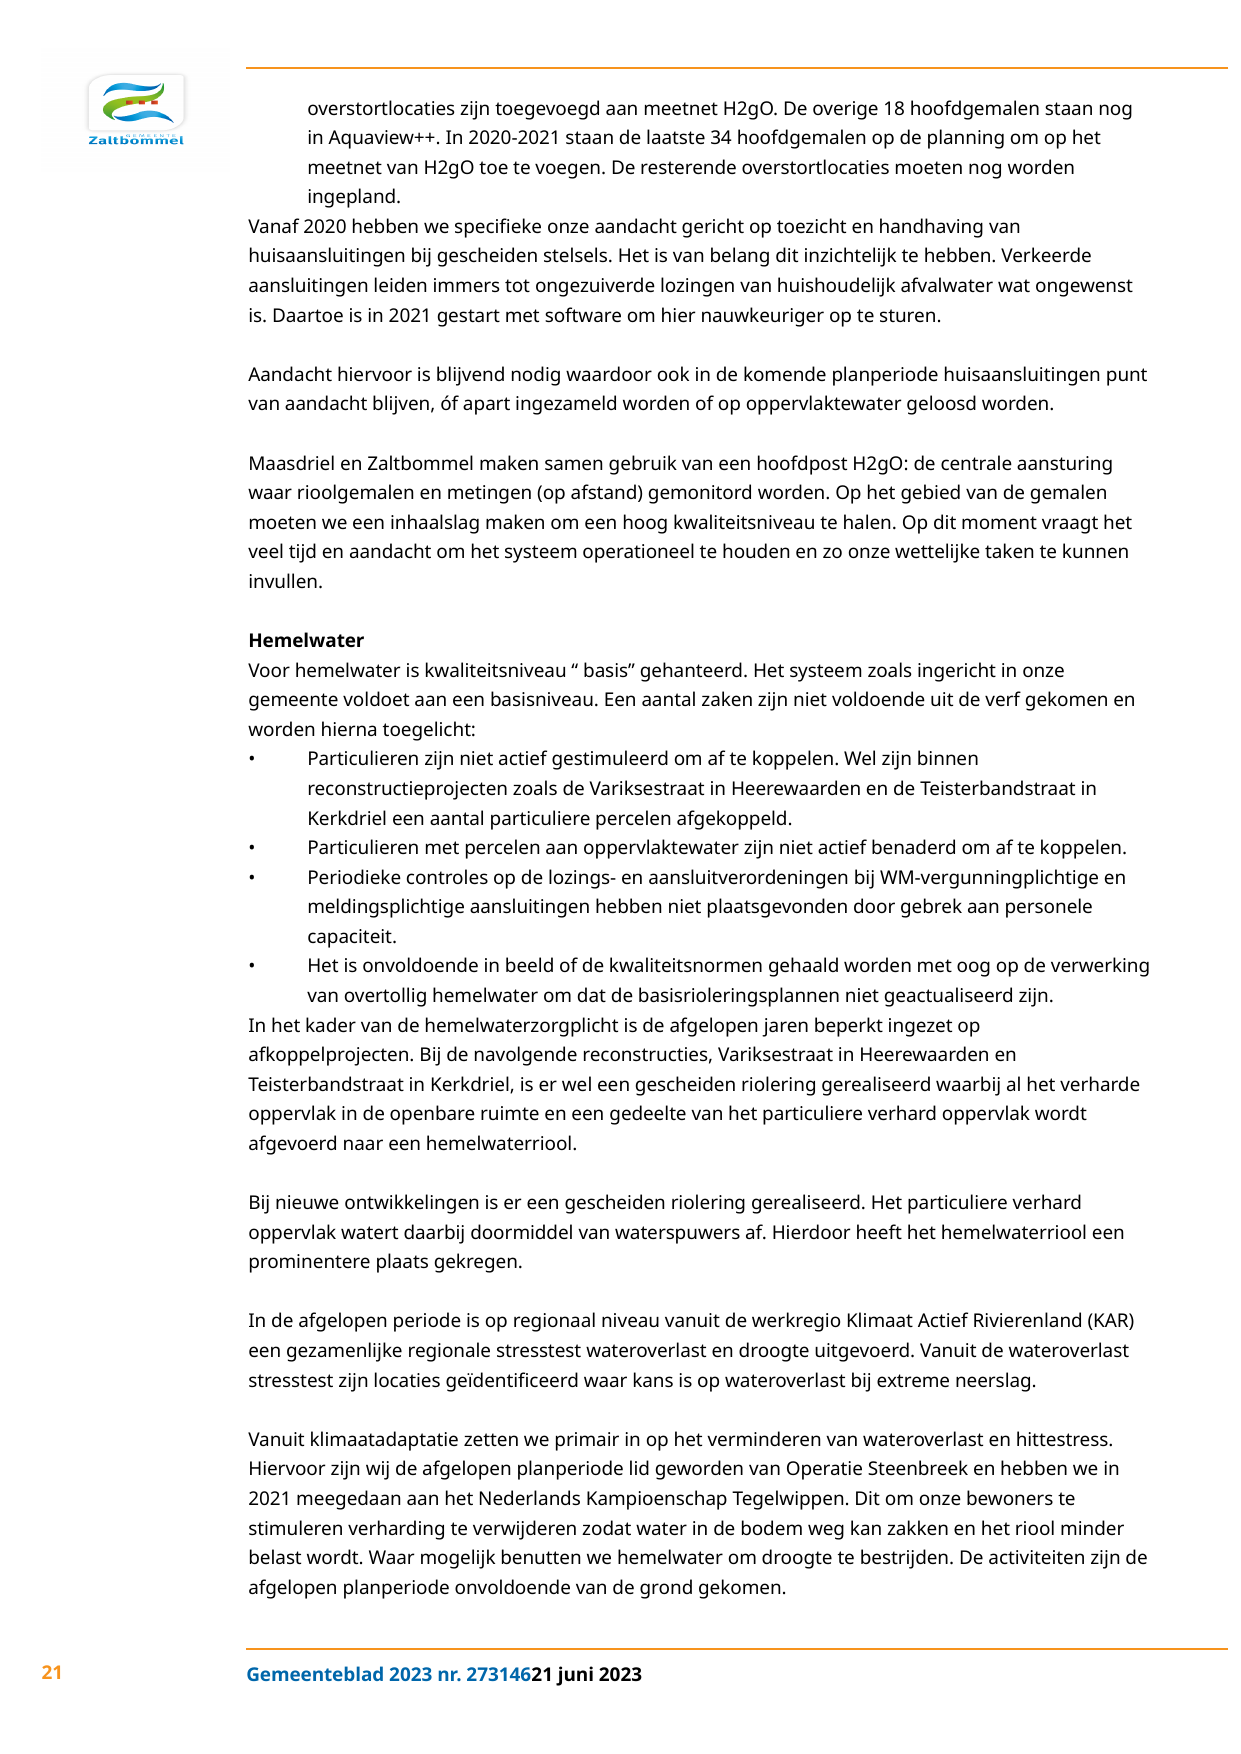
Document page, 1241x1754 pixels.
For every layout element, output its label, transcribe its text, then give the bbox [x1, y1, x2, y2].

list Particulieren zijn niet actief gestimuleerd om af te koppelen. Wel zijn binnen reconstructieprojecten zoals de Variksestraat in Heerewaarden en de Teisterbandstraat in Kerkdriel een aantal particuliere percelen afgekoppeld. [248, 746, 1152, 831]
list overstortlocaties zijn toegevoegd aan meetnet H2gO. De overige 18 hoofdgemalen staan nog in Aquaview++. In 2020-2021 staan de laatste 34 hoofdgemalen op de planning om op het meetnet van H2gO toe te voegen. De resterende overstortlocaties moeten nog worden ingepland. [248, 95, 1152, 209]
text Aandacht hiervoor is blijvend nodig waardoor ook in de komende planperiode huisaansluitingen punt van aandacht blijven, óf apart ingezameld worden of op oppervlaktewater geloosd worden. [248, 361, 1152, 416]
list Particulieren met percelen aan oppervlaktewater zijn niet actief benaderd om af te koppelen. [248, 834, 1152, 860]
text Vanaf 2020 hebben we specifieke onze aandacht gericht op toezicht en handhaving van huisaansluitingen bij gescheiden stelsels. Het is van belang dit inzichtelijk te hebben. Verkeerde aansluitingen leiden immers tot ongezuiverde lozingen van huishoudelijk afvalwater wat ongewenst is. Daartoe is in 2021 gestart met software om hier nauwkeuriger op te sturen. [248, 213, 1152, 328]
text Bij nieuwe ontwikkelingen is er een gescheiden riolering gerealiseerd. Het particuliere verhard oppervlak watert daarbij doormiddel van waterspuwers af. Hierdoor heeft het hemelwaterriool een prominentere plaats gekregen. [248, 1189, 1152, 1274]
text In het kader van de hemelwaterzorgplicht is de afgelopen jaren beperkt ingezet op afkoppelprojecten. Bij de navolgende reconstructies, Variksestraat in Heerewaarden en Teisterbandstraat in Kerkdriel, is er wel een gescheiden riolering gerealiseerd waarbij al het verharde oppervlak in de openbare ruimte en een gedeelte van het particuliere verhard oppervlak wordt afgevoerd naar een hemelwaterriool. [248, 1012, 1152, 1156]
text Hemelwater [248, 627, 1152, 653]
picture [41, 47, 231, 172]
list Periodieke controles op de lozings- en aansluitverordeningen bij WM-vergunningplichtige en meldingsplichtige aansluitingen hebben niet plaatsgevonden door gebrek aan personele capaciteit. [248, 864, 1152, 949]
text In de afgelopen periode is op regionaal niveau vanuit de werkregio Klimaat Actief Rivierenland (KAR) een gezamenlijke regionale stresstest wateroverlast en droogte uitgevoerd. Vanuit de wateroverlast stresstest zijn locaties geïdentificeerd waar kans is op wateroverlast bij extreme neerslag. [248, 1308, 1152, 1393]
list Het is onvoldoende in beeld of de kwaliteitsnormen gehaald worden met oog op de verwerking van overtollig hemelwater om dat de basisrioleringsplannen niet geactualiseerd zijn. [248, 953, 1152, 1008]
text Voor hemelwater is kwaliteitsniveau “ basis” gehanteerd. Het systeem zoals ingericht in onze gemeente voldoet aan een basisniveau. Een aantal zaken zijn niet voldoende uit de verf gekomen en worden hierna toegelicht: [248, 657, 1152, 742]
text Maasdriel en Zaltbommel maken samen gebruik van een hoofdpost H2gO: de centrale aansturing waar rioolgemalen en metingen (op afstand) gemonitord worden. Op het gebied van de gemalen moeten we een inhaalslag maken om een hoog kwaliteitsniveau te halen. Op dit moment vraagt het veel tijd en aandacht om het systeem operationeel te houden en zo onze wettelijke taken te kunnen invullen. [248, 450, 1152, 594]
text Vanuit klimaatadaptatie zetten we primair in op het verminderen van wateroverlast en hittestress. Hiervoor zijn wij de afgelopen planperiode lid geworden van Operatie Steenbreek en hebben we in 2021 meegedaan aan het Nederlands Kampioenschap Tegelwippen. Dit om onze bewoners te stimuleren verharding te verwijderen zodat water in de bodem weg kan zakken en het riool minder belast wordt. Waar mogelijk benutten we hemelwater om droogte te bestrijden. De activiteiten zijn de afgelopen planperiode onvoldoende van de grond gekomen. [248, 1426, 1152, 1600]
